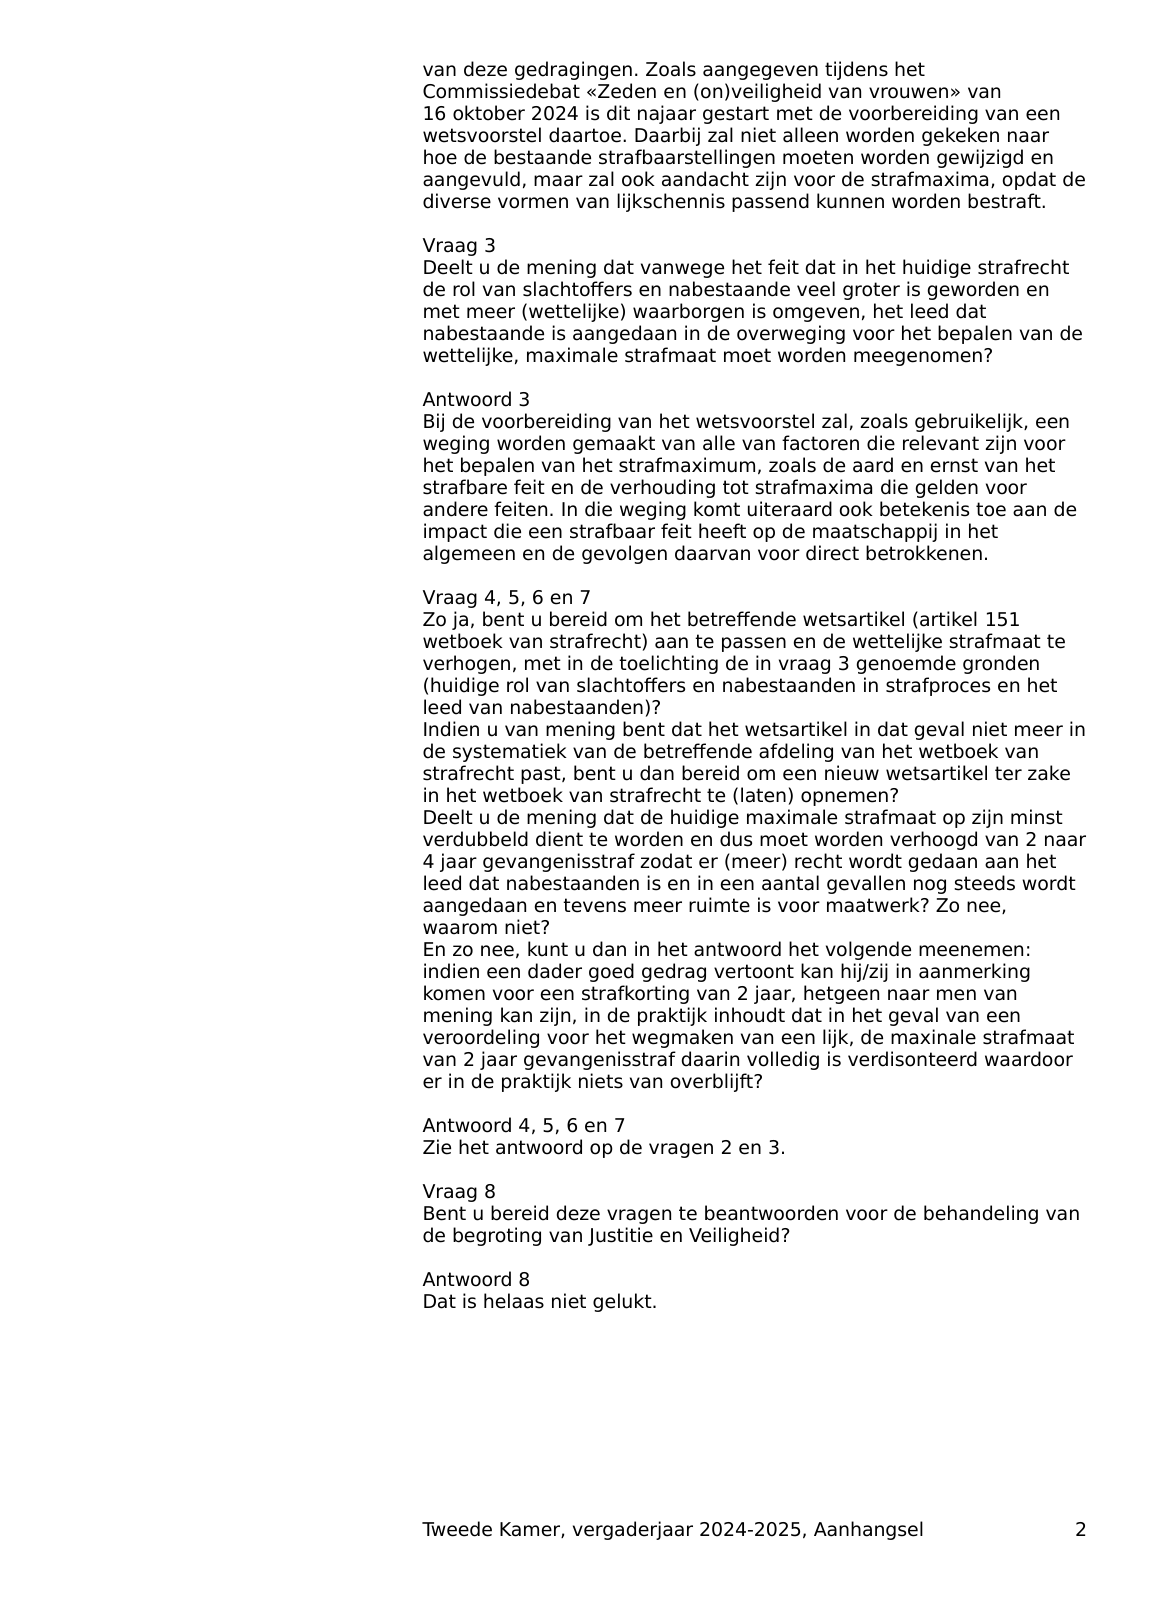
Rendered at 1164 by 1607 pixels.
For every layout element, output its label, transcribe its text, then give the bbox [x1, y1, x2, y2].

text Zie het antwoord op de vragen 2 en 3. [422, 1137, 1087, 1159]
text Bent u bereid deze vragen te beantwoorden voor de behandeling van de begroting van Justitie en Veiligheid? [422, 1203, 1087, 1247]
text Vraag 3 [422, 235, 1087, 257]
text Deelt u de mening dat de huidige maximale strafmaat op zijn minst verdubbeld dient te worden en dus moet worden verhoogd van 2 naar 4 jaar gevangenisstraf zodat er (meer) recht wordt gedaan aan het leed dat nabestaanden is en in een aantal gevallen nog steeds wordt aangedaan en tevens meer ruimte is voor maatwerk? Zo nee, waarom niet? [422, 807, 1087, 939]
text Bij de voorbereiding van het wetsvoorstel zal, zoals gebruikelijk, een weging worden gemaakt van alle van factoren die relevant zijn voor het bepalen van het strafmaximum, zoals de aard en ernst van het strafbare feit en de verhouding tot strafmaxima die gelden voor andere feiten. In die weging komt uiteraard ook betekenis toe aan de impact die een strafbaar feit heeft op de maatschappij in het algemeen en de gevolgen daarvan voor direct betrokkenen. [422, 411, 1087, 565]
text Indien u van mening bent dat het wetsartikel in dat geval niet meer in de systematiek van de betreffende afdeling van het wetboek van strafrecht past, bent u dan bereid om een nieuw wetsartikel ter zake in het wetboek van strafrecht te (laten) opnemen? [422, 719, 1087, 807]
text Vraag 4, 5, 6 en 7 [422, 587, 1087, 609]
text van deze gedragingen. Zoals aangegeven tijdens het Commissiedebat «Zeden en (on)veiligheid van vrouwen» van 16 oktober 2024 is dit najaar gestart met de voorbereiding van een wetsvoorstel daartoe. Daarbij zal niet alleen worden gekeken naar hoe de bestaande strafbaarstellingen moeten worden gewijzigd en aangevuld, maar zal ook aandacht zijn voor de strafmaxima, opdat de diverse vormen van lijkschennis passend kunnen worden bestraft. [422, 59, 1087, 213]
text Vraag 8 [422, 1181, 1087, 1203]
text Antwoord 4, 5, 6 en 7 [422, 1115, 1087, 1137]
text En zo nee, kunt u dan in het antwoord het volgende meenemen: indien een dader goed gedrag vertoont kan hij/zij in aanmerking komen voor een strafkorting van 2 jaar, hetgeen naar men van mening kan zijn, in de praktijk inhoudt dat in het geval van een veroordeling voor het wegmaken van een lijk, de maxinale strafmaat van 2 jaar gevangenisstraf daarin volledig is verdisonteerd waardoor er in de praktijk niets van overblijft? [422, 939, 1087, 1093]
text Antwoord 8 [422, 1269, 1087, 1291]
text Deelt u de mening dat vanwege het feit dat in het huidige strafrecht de rol van slachtoffers en nabestaande veel groter is geworden en met meer (wettelijke) waarborgen is omgeven, het leed dat nabestaande is aangedaan in de overweging voor het bepalen van de wettelijke, maximale strafmaat moet worden meegenomen? [422, 257, 1087, 367]
text Dat is helaas niet gelukt. [422, 1291, 1087, 1313]
text Zo ja, bent u bereid om het betreffende wetsartikel (artikel 151 wetboek van strafrecht) aan te passen en de wettelijke strafmaat te verhogen, met in de toelichting de in vraag 3 genoemde gronden (huidige rol van slachtoffers en nabestaanden in strafproces en het leed van nabestaanden)? [422, 609, 1087, 719]
text Antwoord 3 [422, 389, 1087, 411]
